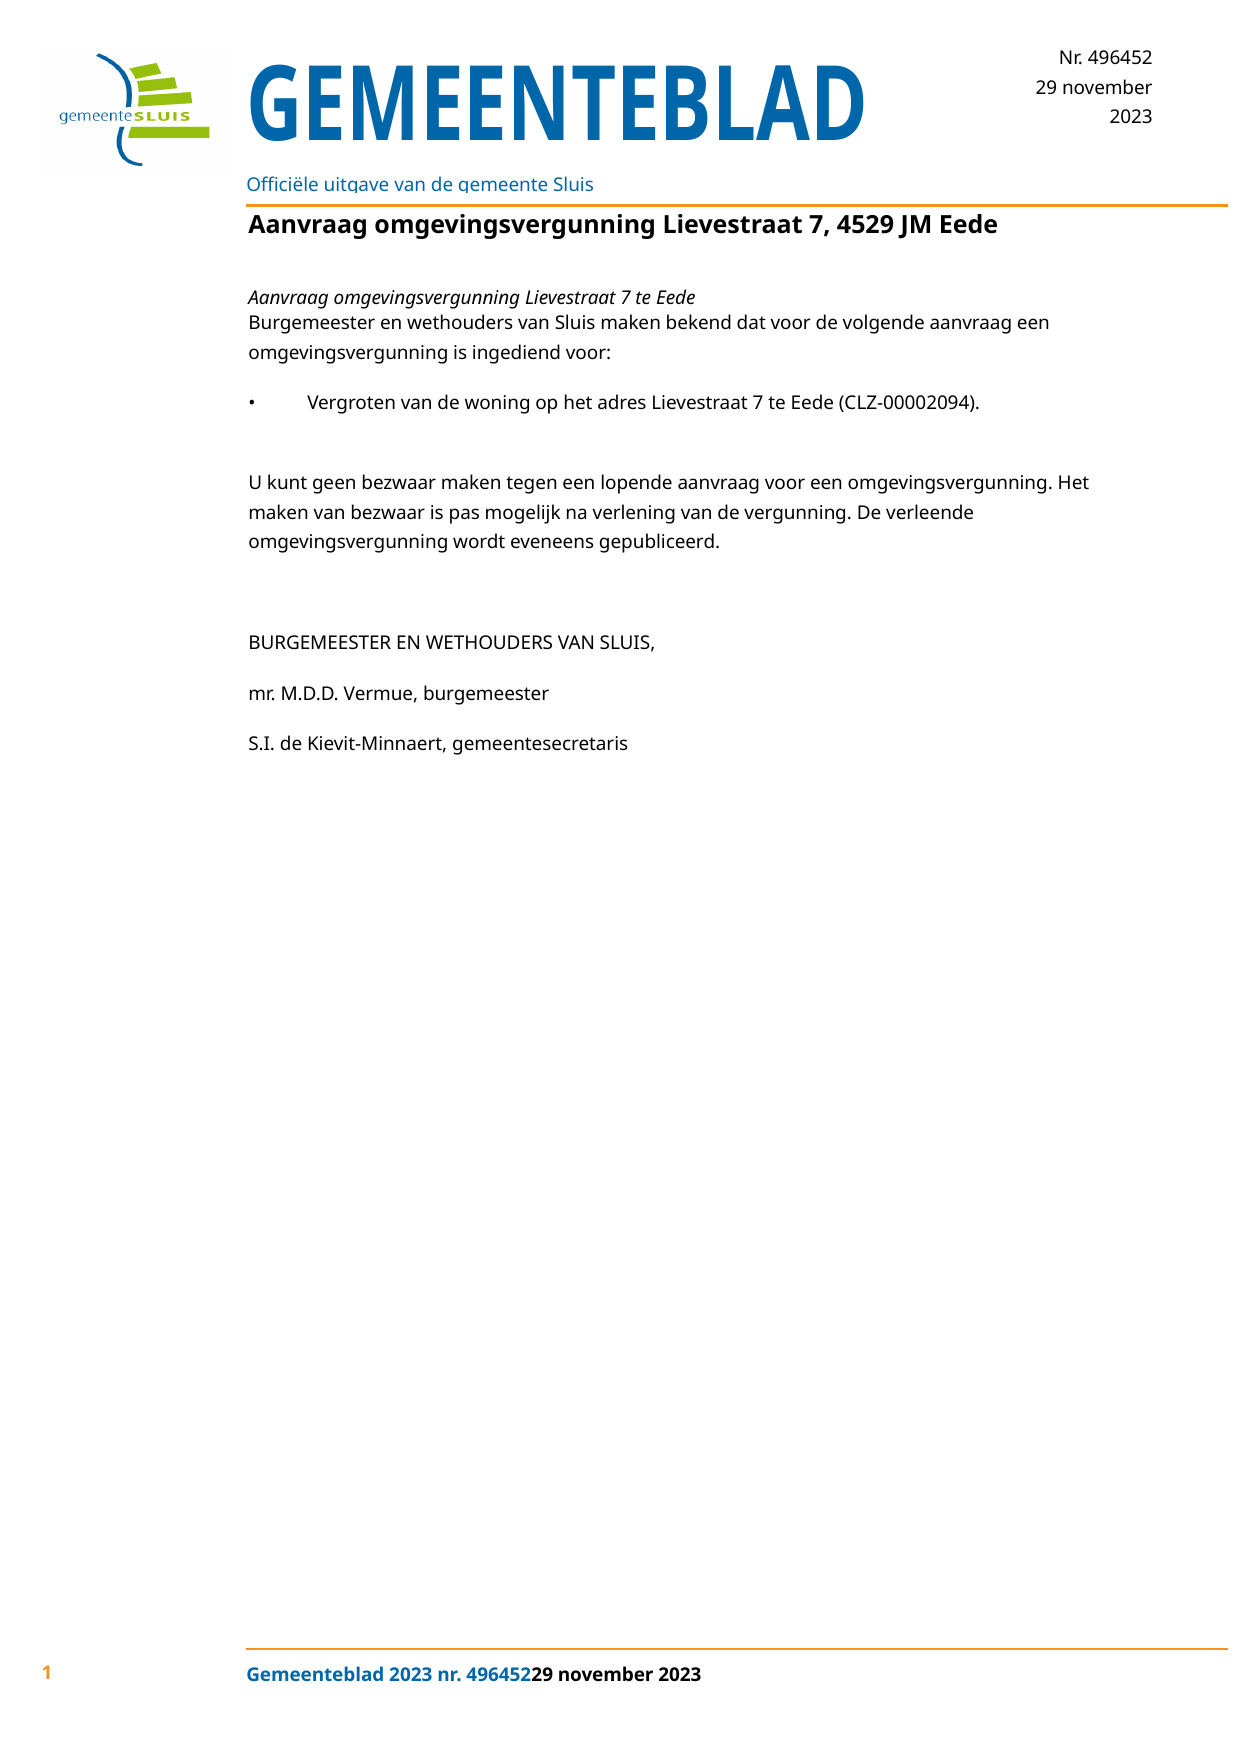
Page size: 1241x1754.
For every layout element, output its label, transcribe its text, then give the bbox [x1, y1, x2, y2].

text Aanvraag omgevingsvergunning Lievestraat 7, 4529 JM Eede [248, 207, 1152, 241]
text Burgemeester en wethouders van Sluis maken bekend dat voor de volgende aanvraag een omgevingsvergunning is ingediend voor: [248, 309, 1152, 365]
picture [41, 47, 231, 172]
text BURGEMEESTER EN WETHOUDERS VAN SLUIS, [248, 629, 1152, 655]
list Vergroten van de woning op het adres Lievestraat 7 te Eede (CLZ-00002094). [248, 389, 1152, 415]
text S.I. de Kievit-Minnaert, gemeentesecretaris [248, 730, 1152, 756]
text Aanvraag omgevingsvergunning Lievestraat 7 te Eede [248, 284, 1152, 309]
text U kunt geen bezwaar maken tegen een lopende aanvraag voor een omgevingsvergunning. Het maken van bezwaar is pas mogelijk na verlening van de vergunning. De verleende omgevingsvergunning wordt eveneens gepubliceerd. [248, 469, 1152, 554]
text mr. M.D.D. Vermue, burgemeester [248, 680, 1152, 706]
